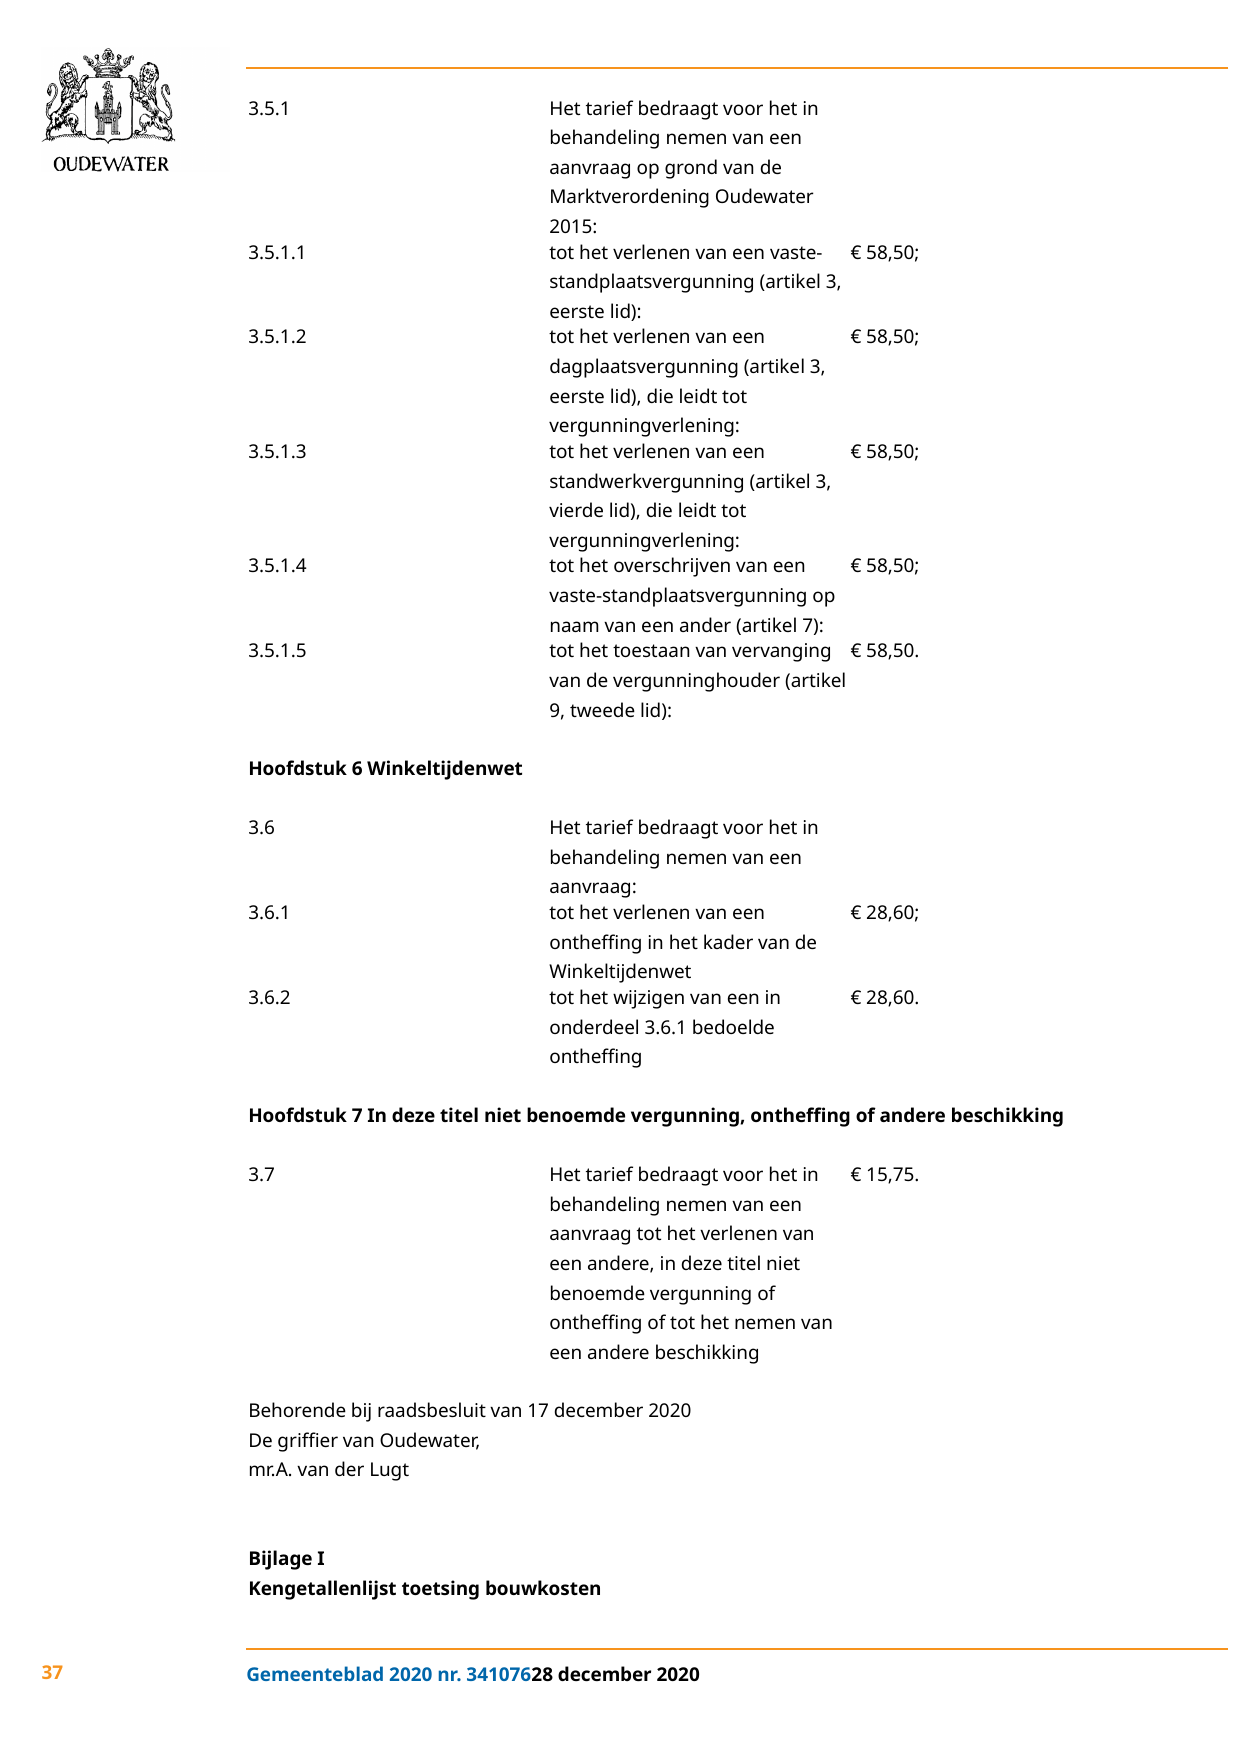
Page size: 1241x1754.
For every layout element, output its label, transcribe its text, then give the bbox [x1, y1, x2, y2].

text Bijlage I [248, 1545, 1152, 1571]
picture [41, 47, 231, 172]
table_cell tot het toestaan van vervanging van de vergunninghouder (artikel 9, tweede lid): [549, 638, 850, 722]
table_cell tot het verlenen van een ontheffing in het kader van de Winkeltijdenwet [549, 900, 850, 984]
table_header [850, 95, 1152, 239]
table_cell 3.6.2 [248, 984, 549, 1069]
table_cell tot het wijzigen van een in onderdeel 3.6.1 bedoelde ontheffing [549, 984, 850, 1069]
table_cell 3.5.1.2 [248, 324, 549, 438]
text mr.A. van der Lugt [248, 1457, 1152, 1482]
table_cell € 58,50; [850, 553, 1152, 638]
text Hoofdstuk 6 Winkeltijdenwet [248, 755, 1152, 781]
table_cell tot het verlenen van een vaste-standplaatsvergunning (artikel 3, eerste lid): [549, 239, 850, 324]
table_header Het tarief bedraagt voor het in behandeling nemen van een aanvraag op grond van de Marktverordening Oudewater 2015: [549, 95, 850, 239]
table_cell € 58,50; [850, 239, 1152, 324]
table_cell tot het overschrijven van een vaste-standplaatsvergunning op naam van een ander (artikel 7): [549, 553, 850, 638]
table_cell € 28,60; [850, 900, 1152, 984]
table_cell tot het verlenen van een dagplaatsvergunning (artikel 3, eerste lid), die leidt tot vergunningverlening: [549, 324, 850, 438]
table_cell 3.6.1 [248, 900, 549, 984]
table_cell 3.5.1.3 [248, 438, 549, 553]
text Hoofdstuk 7 In deze titel niet benoemde vergunning, ontheffing of andere beschikking [248, 1102, 1152, 1128]
table_cell € 28,60. [850, 984, 1152, 1069]
table_cell € 58,50; [850, 438, 1152, 553]
table_header Het tarief bedraagt voor het in behandeling nemen van een aanvraag tot het verlenen van een andere, in deze titel niet benoemde vergunning of ontheffing of tot het nemen van een andere beschikking [549, 1161, 850, 1364]
table_cell 3.5.1.5 [248, 638, 549, 722]
table_header Het tarief bedraagt voor het in behandeling nemen van een aanvraag: [549, 815, 850, 899]
text De griffier van Oudewater, [248, 1427, 1152, 1453]
table_cell € 58,50; [850, 324, 1152, 438]
table_header 3.7 [248, 1161, 549, 1364]
text Behorende bij raadsbesluit van 17 december 2020 [248, 1397, 1152, 1423]
table_header € 15,75. [850, 1161, 1152, 1364]
table_cell 3.5.1.4 [248, 553, 549, 638]
table_cell tot het verlenen van een standwerkvergunning (artikel 3, vierde lid), die leidt tot vergunningverlening: [549, 438, 850, 553]
table_cell 3.5.1.1 [248, 239, 549, 324]
table_header 3.6 [248, 815, 549, 899]
text Kengetallenlijst toetsing bouwkosten [248, 1575, 1152, 1601]
table_header 3.5.1 [248, 95, 549, 239]
table_cell € 58,50. [850, 638, 1152, 722]
table_header [850, 815, 1152, 899]
